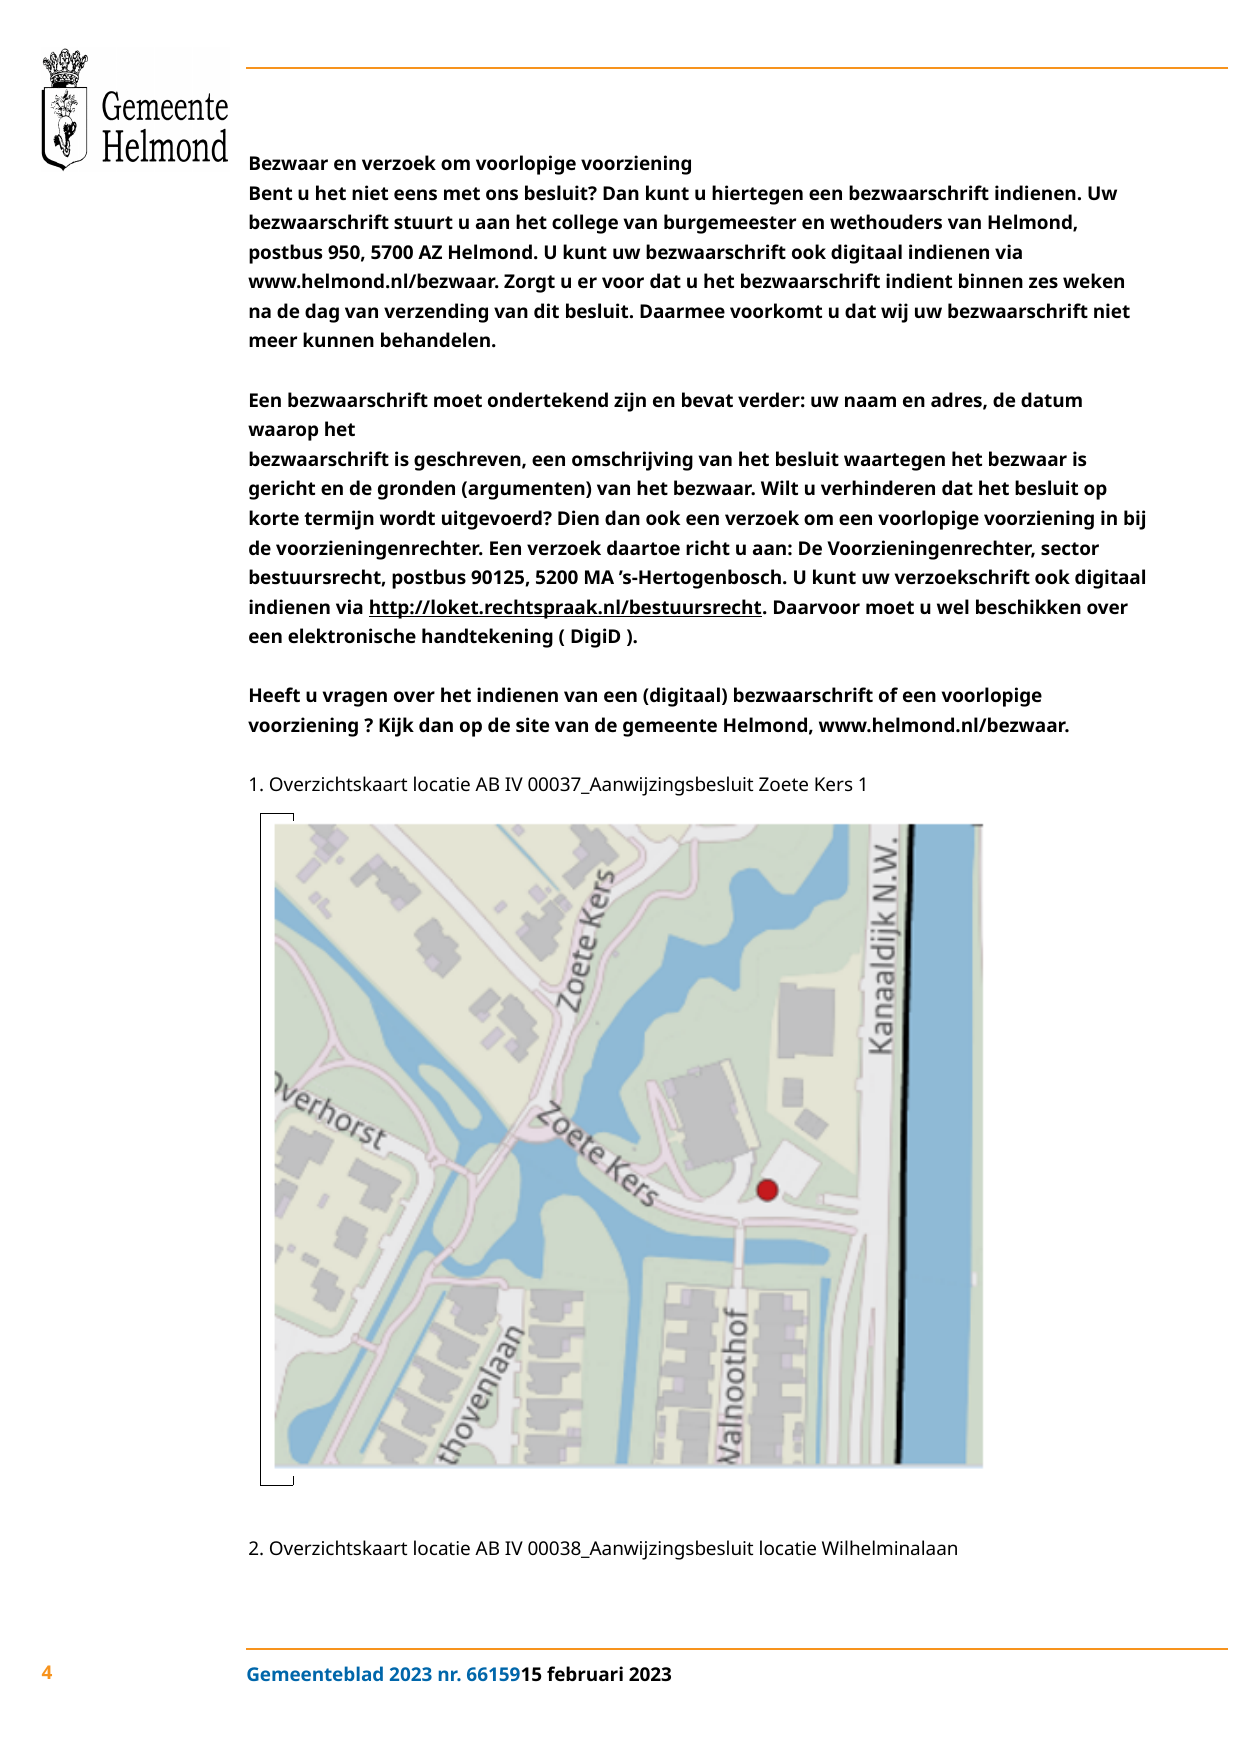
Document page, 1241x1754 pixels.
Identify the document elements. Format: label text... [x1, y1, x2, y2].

text Heeft u vragen over het indienen van een (digitaal) bezwaarschrift of een voorlopige voorziening ? Kijk dan op de site van de gemeente Helmond, www.helmond.nl/bezwaar. [248, 683, 1152, 738]
text bezwaarschrift is geschreven, een omschrijving van het besluit waartegen het bezwaar is gericht en de gronden (argumenten) van het bezwaar. Wilt u verhinderen dat het besluit op korte termijn wordt uitgevoerd? Dien dan ook een verzoek om een voorlopige voorziening in bij de voorzieningenrechter. Een verzoek daartoe richt u aan: De Voorzieningenrechter, sector bestuursrecht, postbus 90125, 5200 MA ’s-Hertogenbosch. U kunt uw verzoekschrift ook digitaal indienen via http://loket.rechtspraak.nl/bestuursrecht. Daarvoor moet u wel beschikken over een elektronische handtekening ( DigiD ). [248, 446, 1152, 649]
text Een bezwaarschrift moet ondertekend zijn en bevat verder: uw naam en adres, de datum waarop het [248, 387, 1152, 442]
text 1. Overzichtskaart locatie AB IV 00037_Aanwijzingsbesluit Zoete Kers 1 [248, 771, 1152, 797]
picture [41, 47, 231, 172]
text Bent u het niet eens met ons besluit? Dan kunt u hiertegen een bezwaarschrift indienen. Uw [248, 180, 1152, 206]
text 2. Overzichtskaart locatie AB IV 00038_Aanwijzingsbesluit locatie Wilhelminalaan [248, 1536, 1152, 1561]
text bezwaarschrift stuurt u aan het college van burgemeester en wethouders van Helmond, postbus 950, 5700 AZ Helmond. U kunt uw bezwaarschrift ook digitaal indienen via www.helmond.nl/bezwaar. Zorgt u er voor dat u het bezwaarschrift indient binnen zes weken na de dag van verzending van dit besluit. Daarmee voorkomt u dat wij uw bezwaarschrift niet meer kunnen behandelen. [248, 209, 1152, 353]
text Bezwaar en verzoek om voorlopige voorziening [248, 150, 1152, 176]
picture [268, 821, 1008, 1476]
